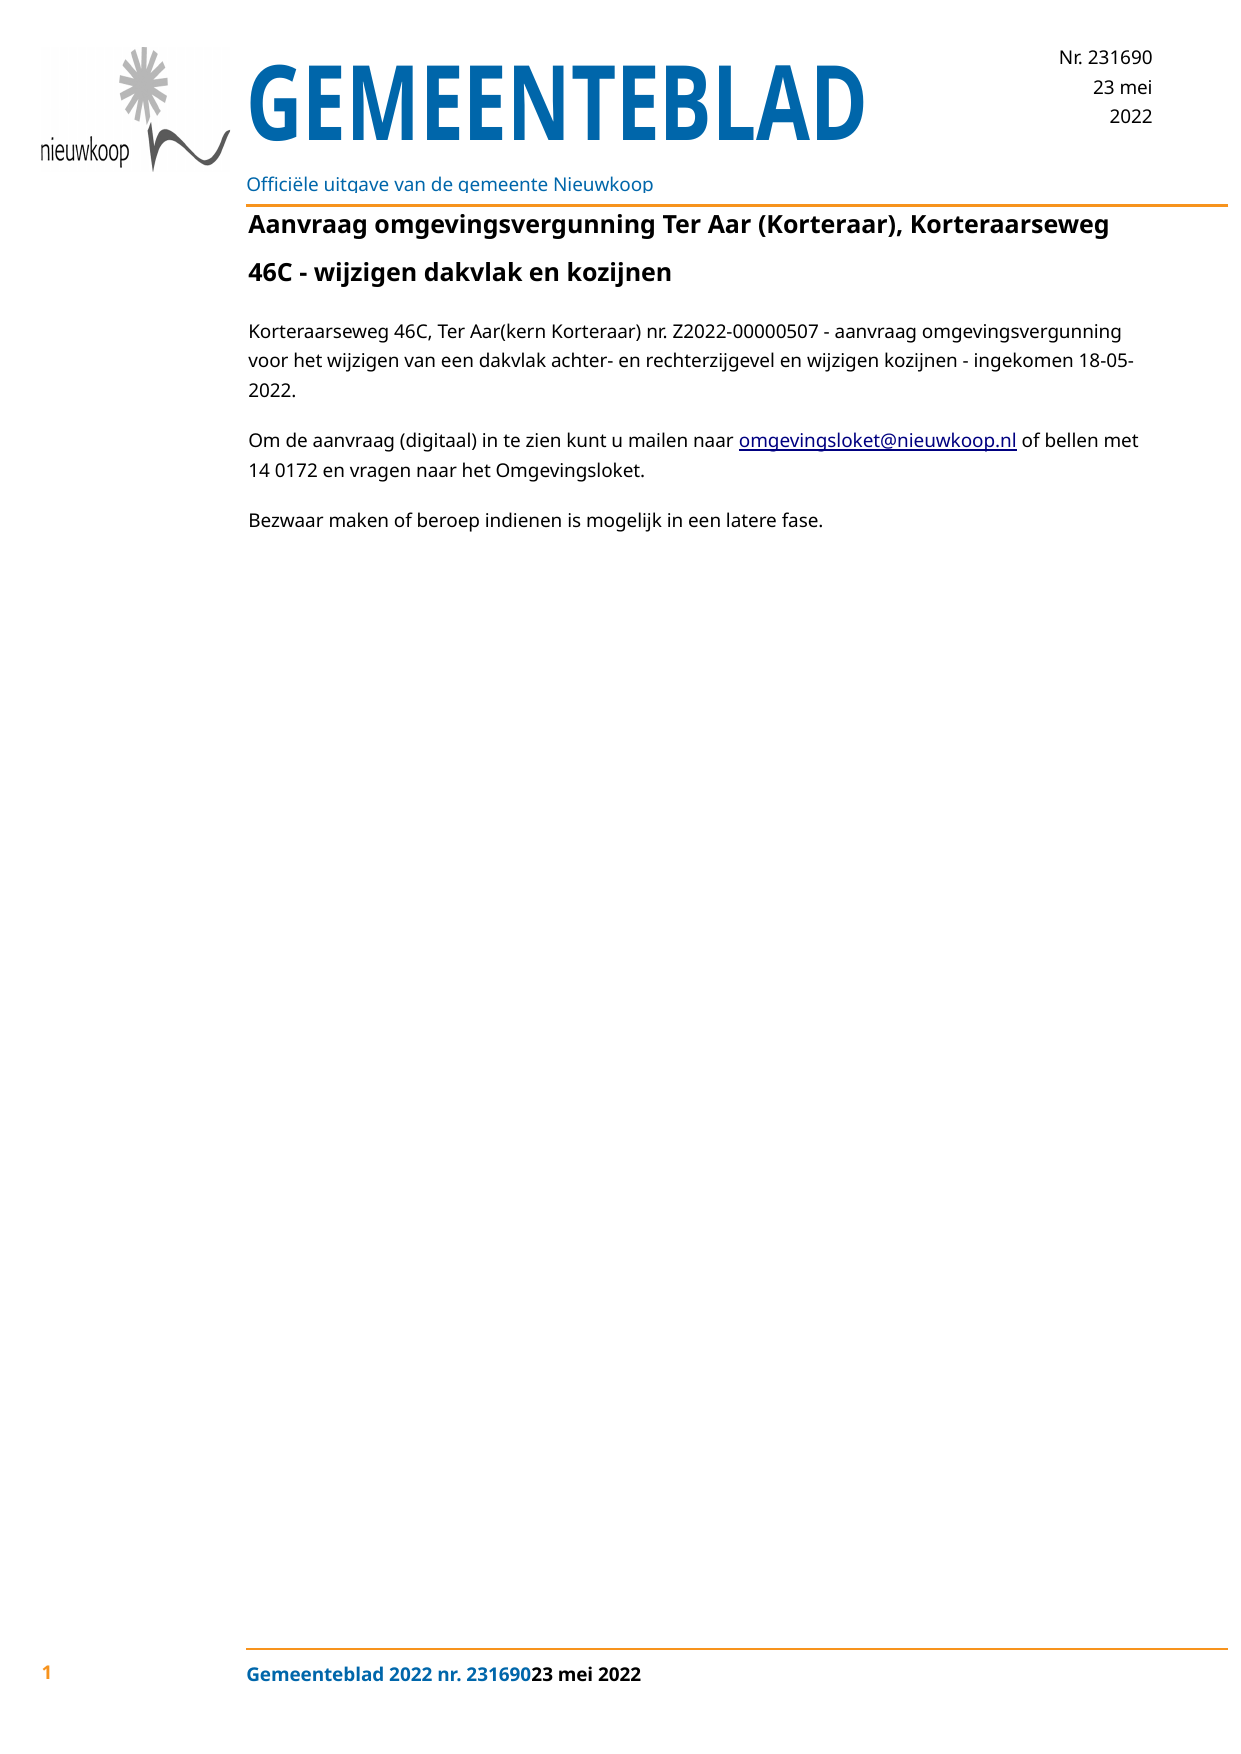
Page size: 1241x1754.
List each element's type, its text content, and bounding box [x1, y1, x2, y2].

text Om de aanvraag (digitaal) in te zien kunt u mailen naar omgevingsloket@nieuwkoop.nl of bellen met 14 0172 en vragen naar het Omgevingsloket. [248, 427, 1152, 483]
text Korteraarseweg 46C, Ter Aar(kern Korteraar) nr. Z2022-00000507 - aanvraag omgevingsvergunning voor het wijzigen van een dakvlak achter- en rechterzijgevel en wijzigen kozijnen - ingekomen 18-05-2022. [248, 318, 1152, 403]
text Bezwaar maken of beroep indienen is mogelijk in een latere fase. [248, 507, 1152, 533]
picture [41, 47, 231, 172]
text Aanvraag omgevingsvergunning Ter Aar (Korteraar), Korteraarseweg 46C - wijzigen dakvlak en kozijnen [248, 207, 1152, 288]
